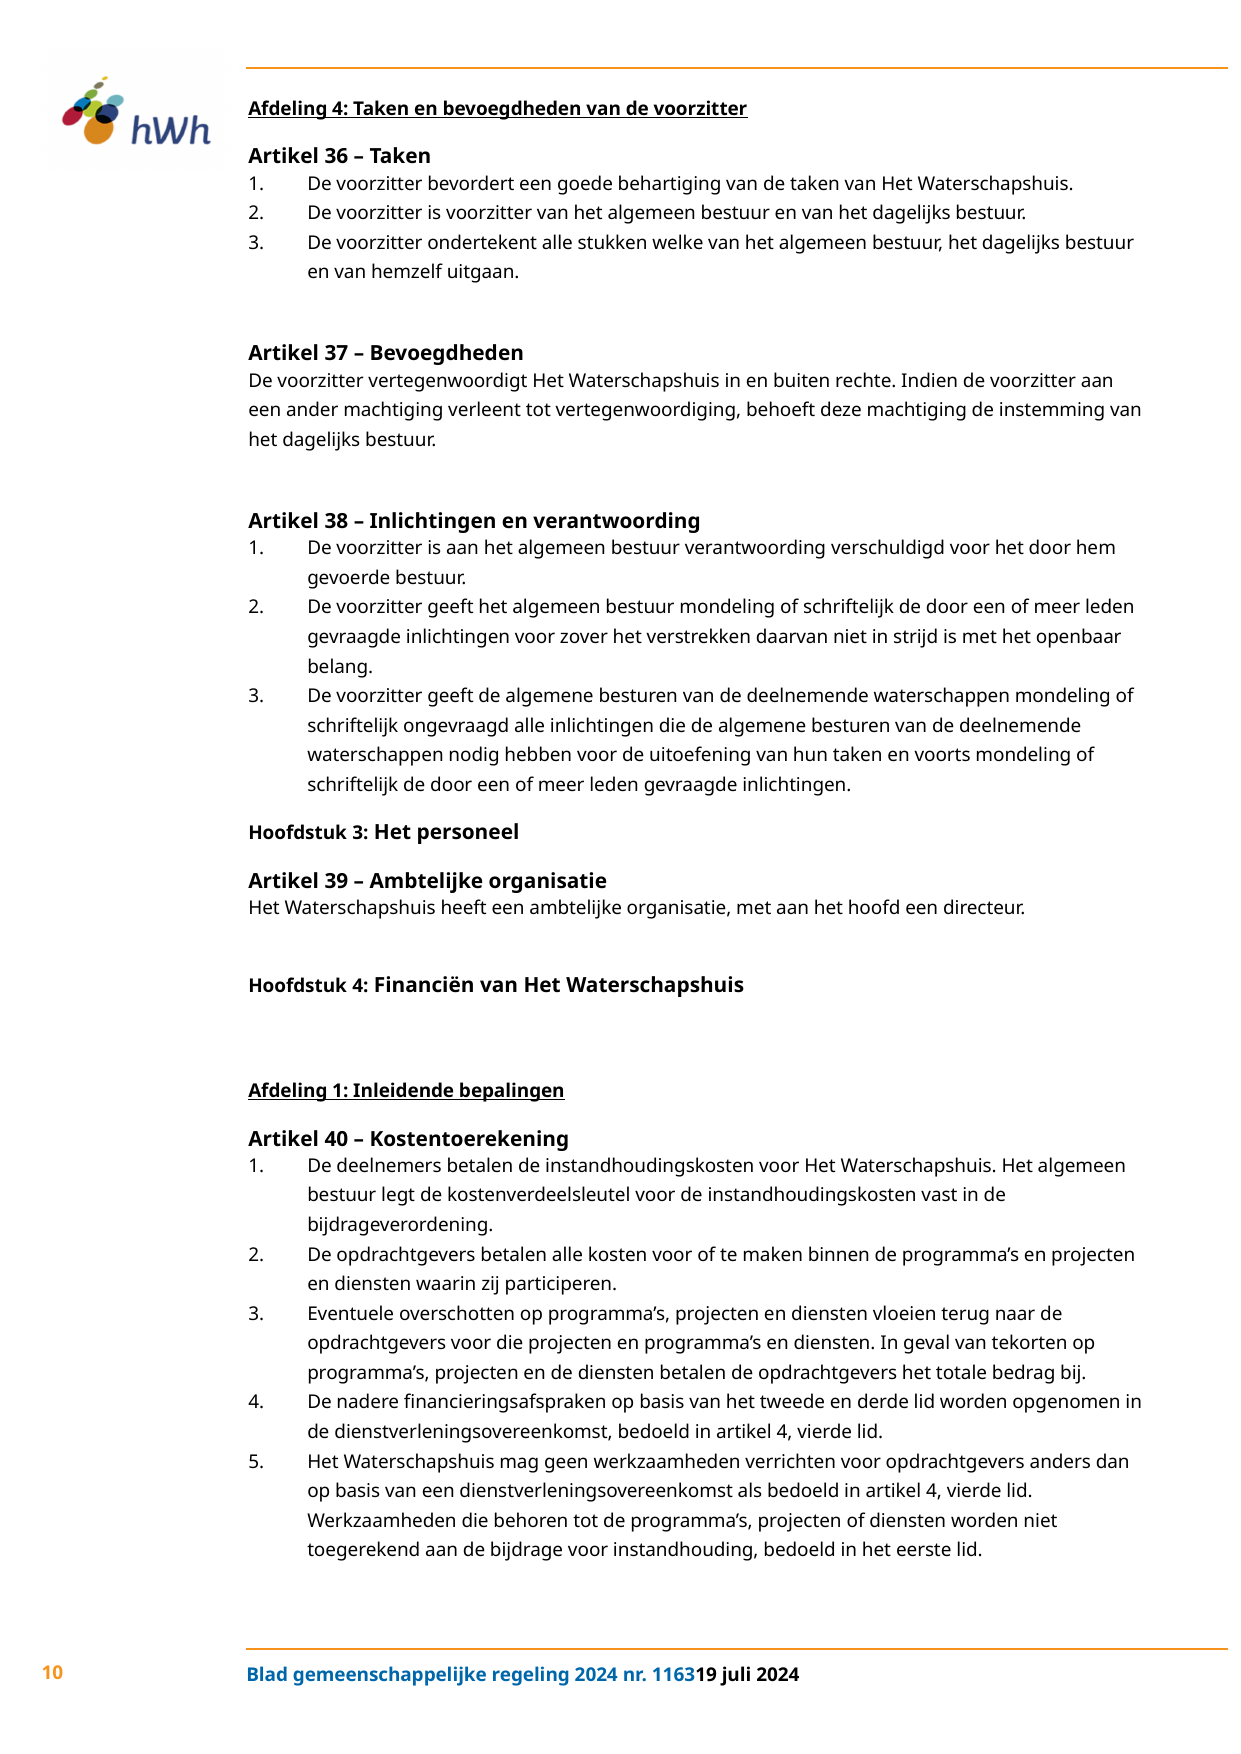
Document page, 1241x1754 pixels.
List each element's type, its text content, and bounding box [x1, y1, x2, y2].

text Artikel 40 – Kostentoerekening [248, 1124, 1152, 1152]
text De voorzitter vertegenwoordigt Het Waterschapshuis in en buiten rechte. Indien de voorzitter aan een ander machtiging verleent tot vertegenwoordiging, behoeft deze machtiging de instemming van het dagelijks bestuur. [248, 367, 1152, 452]
text Artikel 38 – Inlichtingen en verantwoording [248, 506, 1152, 534]
list Het Waterschapshuis mag geen werkzaamheden verrichten voor opdrachtgevers anders dan op basis van een dienstverleningsovereenkomst als bedoeld in artikel 4, vierde lid. Werkzaamheden die behoren tot de programma’s, projecten of diensten worden niet toegerekend aan de bijdrage voor instandhouding, bedoeld in het eerste lid. [248, 1448, 1152, 1562]
text Afdeling 4: Taken en bevoegdheden van de voorzitter [248, 95, 1152, 121]
list De deelnemers betalen de instandhoudingskosten voor Het Waterschapshuis. Het algemeen bestuur legt de kostenverdeelsleutel voor de instandhoudingskosten vast in de bijdrageverordening. [248, 1152, 1152, 1237]
text Artikel 36 – Taken [248, 141, 1152, 170]
text Afdeling 1: Inleidende bepalingen [248, 1077, 1152, 1103]
text Artikel 37 – Bevoegdheden [248, 338, 1152, 367]
text Hoofdstuk 3: Het personeel [248, 817, 1152, 845]
list De voorzitter is aan het algemeen bestuur verantwoording verschuldigd voor het door hem gevoerde bestuur. [248, 534, 1152, 590]
list De voorzitter ondertekent alle stukken welke van het algemeen bestuur, het dagelijks bestuur en van hemzelf uitgaan. [248, 229, 1152, 284]
list De voorzitter is voorzitter van het algemeen bestuur en van het dagelijks bestuur. [248, 199, 1152, 225]
text Hoofdstuk 4: Financiën van Het Waterschapshuis [248, 970, 1152, 998]
list De voorzitter geeft het algemeen bestuur mondeling of schriftelijk de door een of meer leden gevraagde inlichtingen voor zover het verstrekken daarvan niet in strijd is met het openbaar belang. [248, 594, 1152, 679]
list Eventuele overschotten op programma’s, projecten en diensten vloeien terug naar de opdrachtgevers voor die projecten en programma’s en diensten. In geval van tekorten op programma’s, projecten en de diensten betalen de opdrachtgevers het totale bedrag bij. [248, 1300, 1152, 1385]
list De nadere financieringsafspraken op basis van het tweede en derde lid worden opgenomen in de dienstverleningsovereenkomst, bedoeld in artikel 4, vierde lid. [248, 1389, 1152, 1444]
list De voorzitter geeft de algemene besturen van de deelnemende waterschappen mondeling of schriftelijk ongevraagd alle inlichtingen die de algemene besturen van de deelnemende waterschappen nodig hebben voor de uitoefening van hun taken en voorts mondeling of schriftelijk de door een of meer leden gevraagde inlichtingen. [248, 682, 1152, 797]
list De opdrachtgevers betalen alle kosten voor of te maken binnen de programma’s en projecten en diensten waarin zij participeren. [248, 1241, 1152, 1296]
picture [41, 47, 231, 172]
text Het Waterschapshuis heeft een ambtelijke organisatie, met aan het hoofd een directeur. [248, 894, 1152, 920]
text Artikel 39 – Ambtelijke organisatie [248, 866, 1152, 894]
list De voorzitter bevordert een goede behartiging van de taken van Het Waterschapshuis. [248, 170, 1152, 196]
